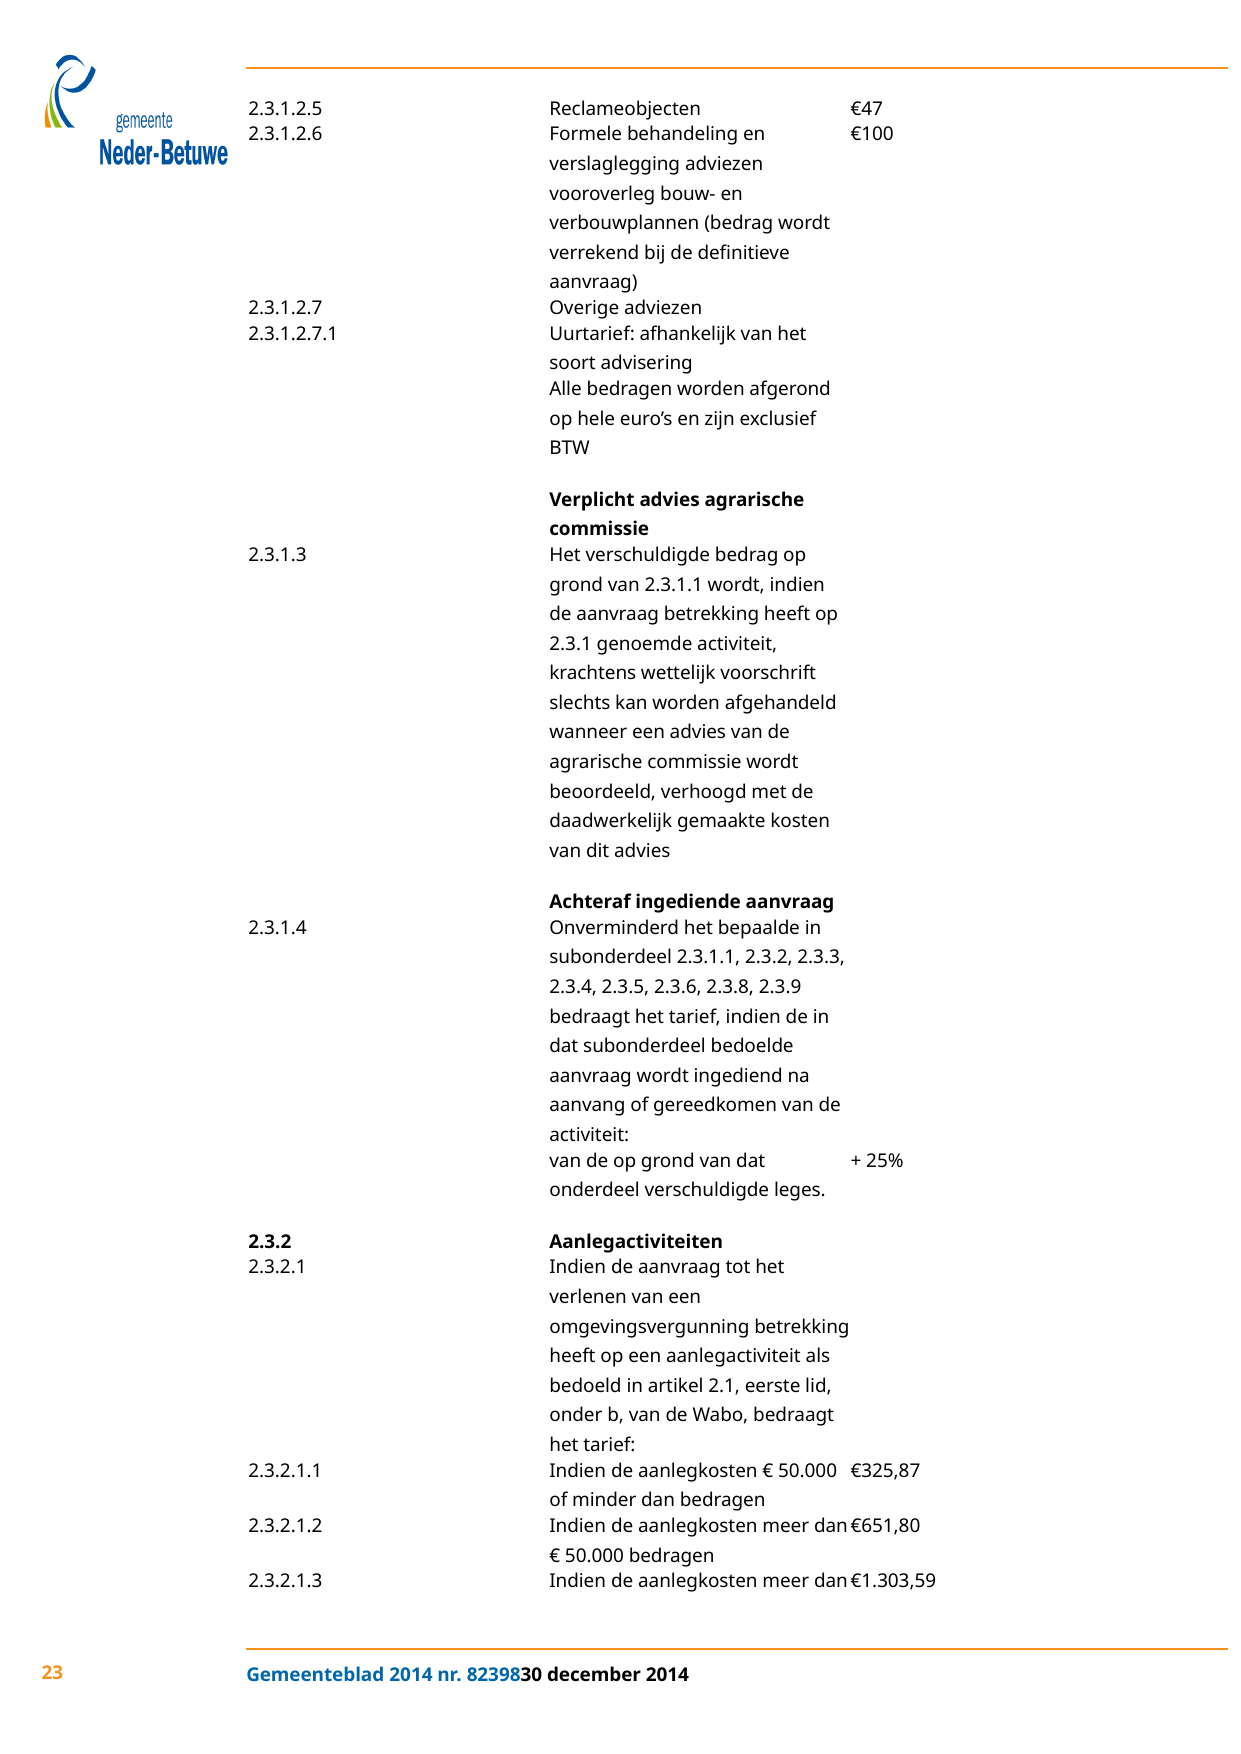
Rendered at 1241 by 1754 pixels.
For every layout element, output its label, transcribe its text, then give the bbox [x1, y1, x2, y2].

table_cell [850, 541, 1152, 863]
table_cell [549, 1202, 850, 1228]
table_cell [248, 460, 549, 486]
table_cell + 25% [850, 1147, 1152, 1202]
table_cell 2.3.2.1.1 [248, 1457, 549, 1512]
table_cell [850, 1202, 1152, 1228]
table_cell van de op grond van dat onderdeel verschuldigde leges. [549, 1147, 850, 1202]
table_cell [549, 863, 850, 888]
table_cell [248, 889, 549, 914]
table_cell Onverminderd het bepaalde in subonderdeel 2.3.1.1, 2.3.2, 2.3.3, 2.3.4, 2.3.5, 2.3.6, 2.3.8, 2.3.9 bedraagt het tarief, indien de in dat subonderdeel bedoelde aanvraag wordt ingediend na aanvang of gereedkomen van de activiteit: [549, 914, 850, 1147]
table_cell [850, 320, 1152, 375]
table_cell Het verschuldigde bedrag op grond van 2.3.1.1 wordt, indien de aanvraag betrekking heeft op 2.3.1 genoemde activiteit, krachtens wettelijk voorschrift slechts kan worden afgehandeld wanneer een advies van de agrarische commissie wordt beoordeeld, verhoogd met de daadwerkelijk gemaakte kosten van dit advies [549, 541, 850, 863]
table_cell [248, 375, 549, 460]
table_cell €47 [850, 95, 1152, 121]
table_cell Alle bedragen worden afgerond op hele euro’s en zijn exclusief BTW [549, 375, 850, 460]
table_cell 2.3.1.4 [248, 914, 549, 1147]
table_cell €325,87 [850, 1457, 1152, 1512]
table_cell Overige adviezen [549, 294, 850, 320]
table_cell Reclameobjecten [549, 95, 850, 121]
table_cell 2.3.1.2.5 [248, 95, 549, 121]
picture [41, 47, 231, 172]
table_cell Indien de aanlegkosten meer dan [549, 1568, 850, 1593]
table_cell 2.3.1.2.6 [248, 121, 549, 294]
table_cell Achteraf ingediende aanvraag [549, 889, 850, 914]
table_cell 2.3.1.2.7 [248, 294, 549, 320]
table_cell [850, 1228, 1152, 1254]
table_cell Uurtarief: afhankelijk van het soort advisering [549, 320, 850, 375]
table_cell [850, 294, 1152, 320]
table_cell €651,80 [850, 1512, 1152, 1568]
table_cell [850, 863, 1152, 888]
table_cell 2.3.2 [248, 1228, 549, 1254]
table_cell 2.3.2.1 [248, 1254, 549, 1457]
table_cell [248, 486, 549, 541]
table_cell [850, 460, 1152, 486]
table_cell [850, 914, 1152, 1147]
table_cell [248, 1147, 549, 1202]
table_cell 2.3.2.1.3 [248, 1568, 549, 1593]
table_cell Aanlegactiviteiten [549, 1228, 850, 1254]
table_cell [850, 375, 1152, 460]
table_cell Indien de aanvraag tot het verlenen van een omgevingsvergunning betrekking heeft op een aanlegactiviteit als bedoeld in artikel 2.1, eerste lid, onder b, van de Wabo, bedraagt het tarief: [549, 1254, 850, 1457]
table_cell Formele behandeling en verslaglegging adviezen vooroverleg bouw- en verbouwplannen (bedrag wordt verrekend bij de definitieve aanvraag) [549, 121, 850, 294]
table_cell Verplicht advies agrarische commissie [549, 486, 850, 541]
table_cell [850, 889, 1152, 914]
table_cell [248, 1202, 549, 1228]
table_cell €100 [850, 121, 1152, 294]
table_cell 2.3.1.3 [248, 541, 549, 863]
table_cell [248, 863, 549, 888]
table_cell 2.3.2.1.2 [248, 1512, 549, 1568]
table_cell [549, 460, 850, 486]
table_cell 2.3.1.2.7.1 [248, 320, 549, 375]
table_cell Indien de aanlegkosten € 50.000 of minder dan bedragen [549, 1457, 850, 1512]
table_cell Indien de aanlegkosten meer dan € 50.000 bedragen [549, 1512, 850, 1568]
table_cell €1.303,59 [850, 1568, 1152, 1593]
table_cell [850, 486, 1152, 541]
table_cell [850, 1254, 1152, 1457]
